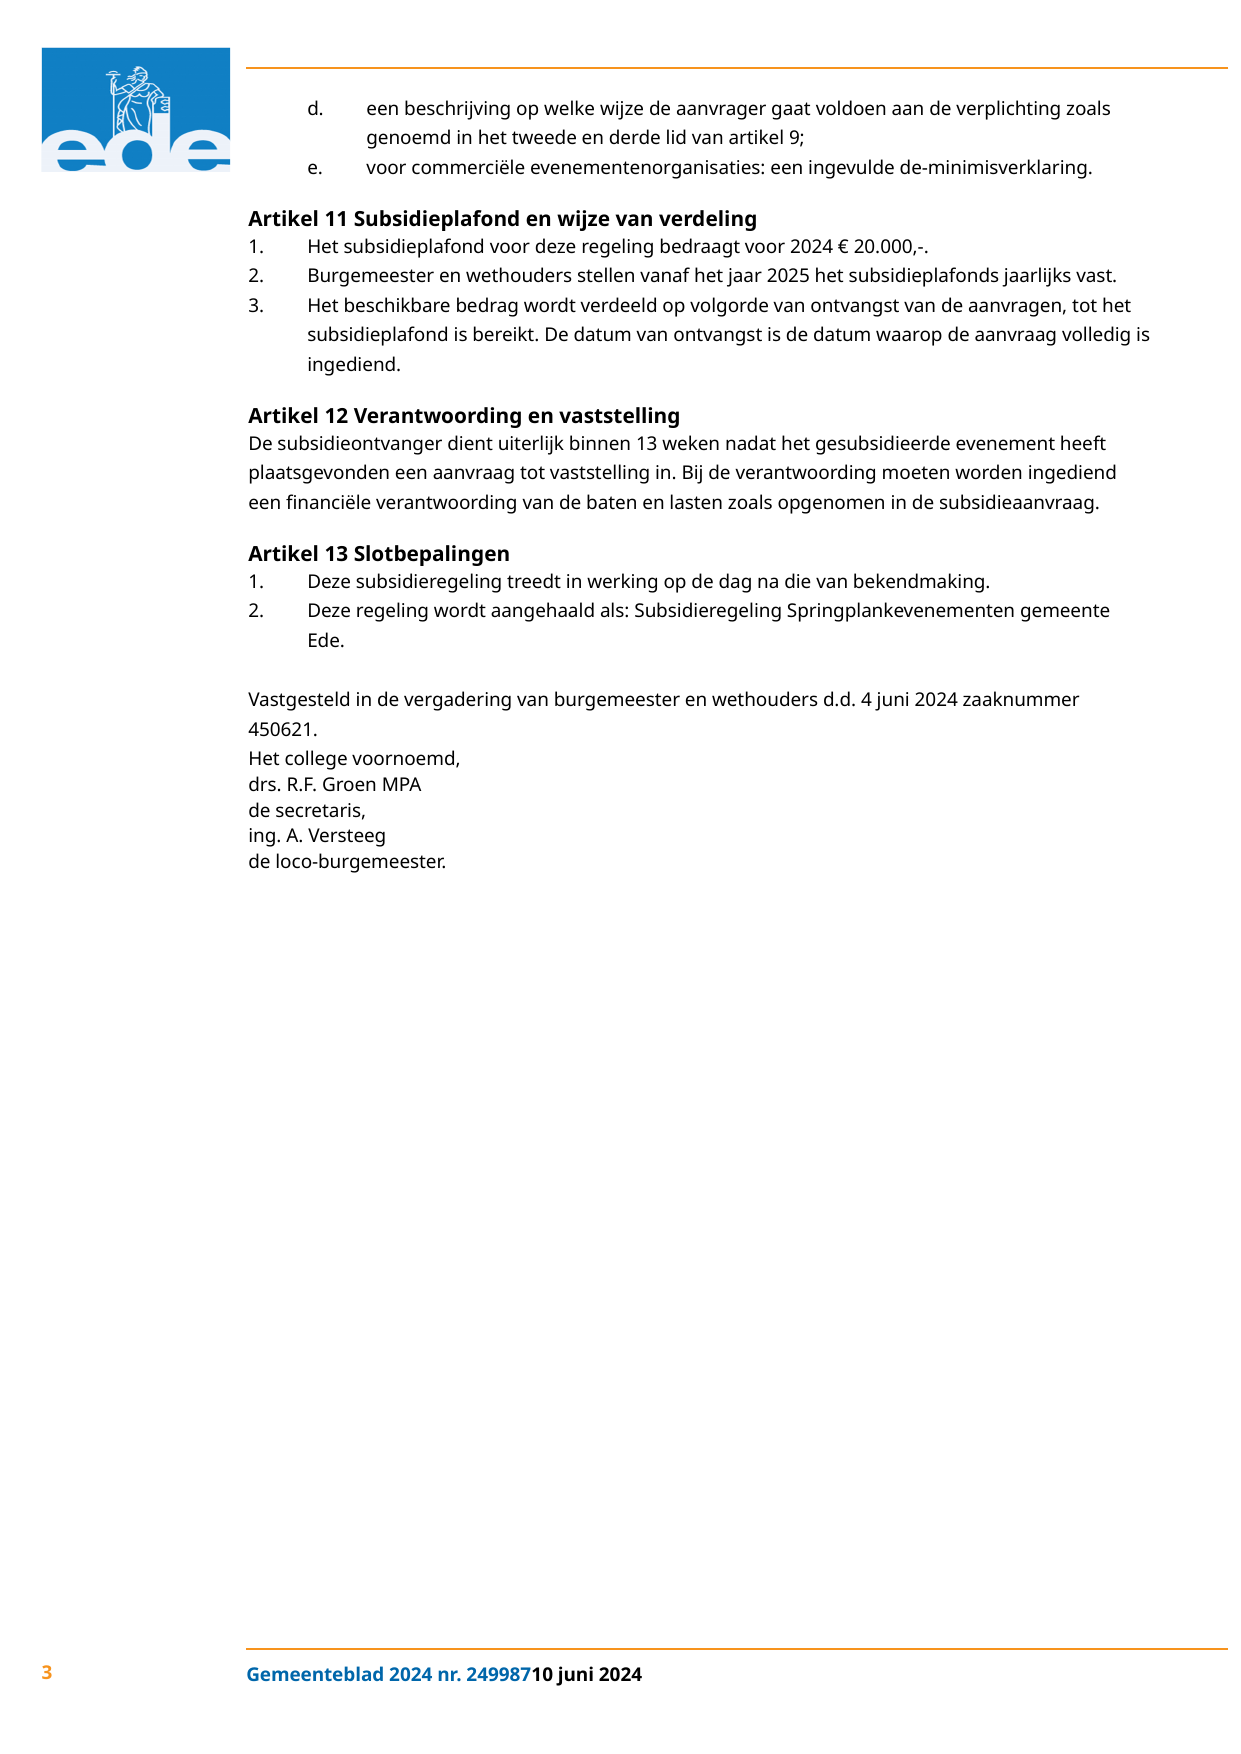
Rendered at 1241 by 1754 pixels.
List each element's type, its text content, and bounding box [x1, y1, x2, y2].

list Het beschikbare bedrag wordt verdeeld op volgorde van ontvangst van de aanvragen, tot het subsidieplafond is bereikt. De datum van ontvangst is de datum waarop de aanvraag volledig is ingediend. [248, 292, 1152, 377]
text Artikel 13 Slotbepalingen [248, 539, 1152, 568]
list Het subsidieplafond voor deze regeling bedraagt voor 2024 € 20.000,-. [248, 233, 1152, 258]
text Vastgesteld in de vergadering van burgemeester en wethouders d.d. 4 juni 2024 zaaknummer 450621. [248, 686, 1152, 742]
picture [41, 47, 231, 172]
text ing. A. Versteeg [248, 823, 1152, 848]
list voor commerciële evenementenorganisaties: een ingevulde de-minimisverklaring. [307, 154, 1152, 180]
text drs. R.F. Groen MPA [248, 771, 1152, 797]
list een beschrijving op welke wijze de aanvrager gaat voldoen aan de verplichting zoals genoemd in het tweede en derde lid van artikel 9; [307, 95, 1152, 150]
text de loco-burgemeester. [248, 848, 1152, 874]
text de secretaris, [248, 797, 1152, 823]
text Artikel 12 Verantwoording en vaststelling [248, 402, 1152, 430]
text Het college voornoemd, [248, 746, 1152, 771]
list Deze subsidieregeling treedt in werking op de dag na die van bekendmaking. [248, 568, 1152, 594]
list Burgemeester en wethouders stellen vanaf het jaar 2025 het subsidieplafonds jaarlijks vast. [248, 262, 1152, 288]
text De subsidieontvanger dient uiterlijk binnen 13 weken nadat het gesubsidieerde evenement heeft plaatsgevonden een aanvraag tot vaststelling in. Bij de verantwoording moeten worden ingediend een financiële verantwoording van de baten en lasten zoals opgenomen in de subsidieaanvraag. [248, 430, 1152, 515]
list Deze regeling wordt aangehaald als: Subsidieregeling Springplankevenementen gemeente Ede. [248, 598, 1152, 653]
text Artikel 11 Subsidieplafond en wijze van verdeling [248, 204, 1152, 233]
